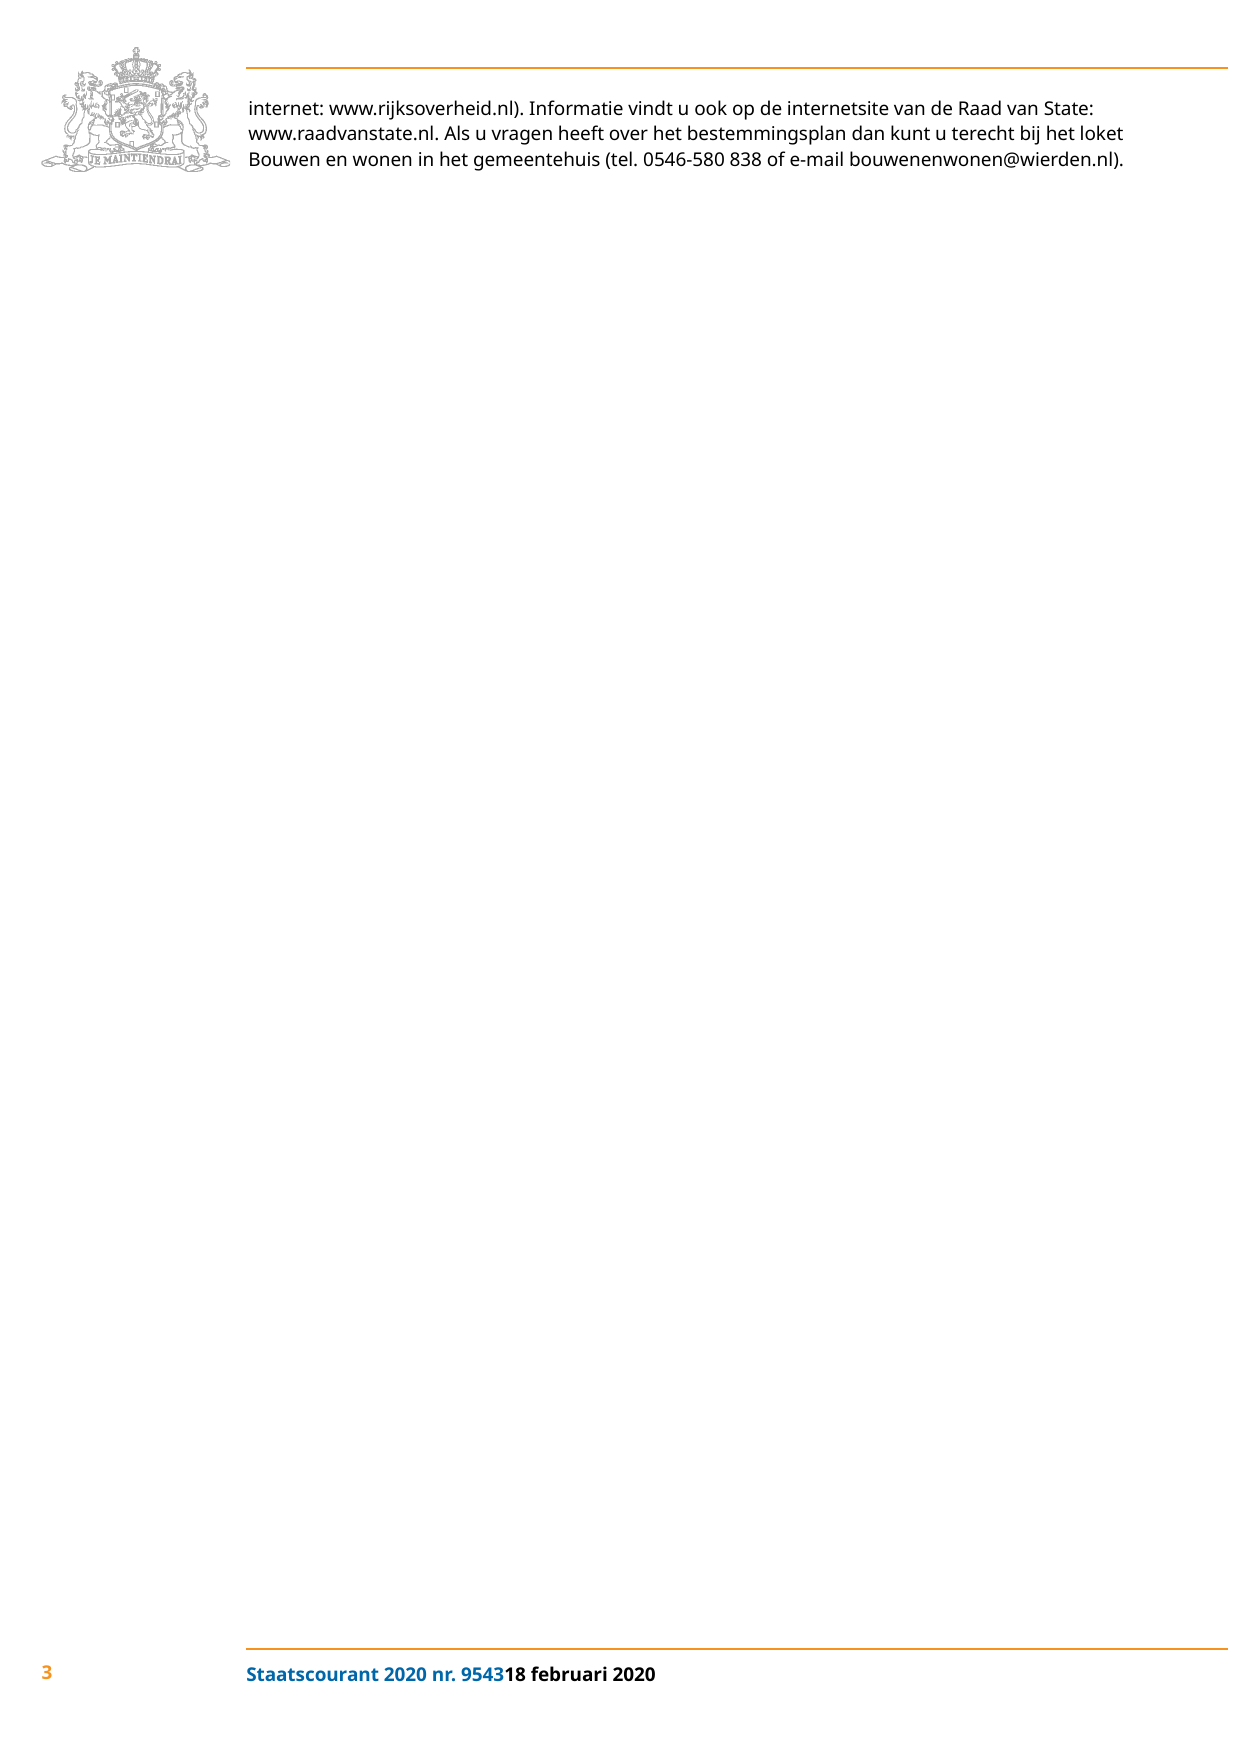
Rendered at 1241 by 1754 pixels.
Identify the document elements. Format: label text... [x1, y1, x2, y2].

picture [41, 47, 231, 172]
text internet: www.rijksoverheid.nl). Informatie vindt u ook op de internetsite van de Raad van State: www.raadvanstate.nl. Als u vragen heeft over het bestemmingsplan dan kunt u terecht bij het loket Bouwen en wonen in het gemeentehuis (tel. 0546-580 838 of e-mail bouwenenwonen@wierden.nl). [248, 95, 1152, 172]
